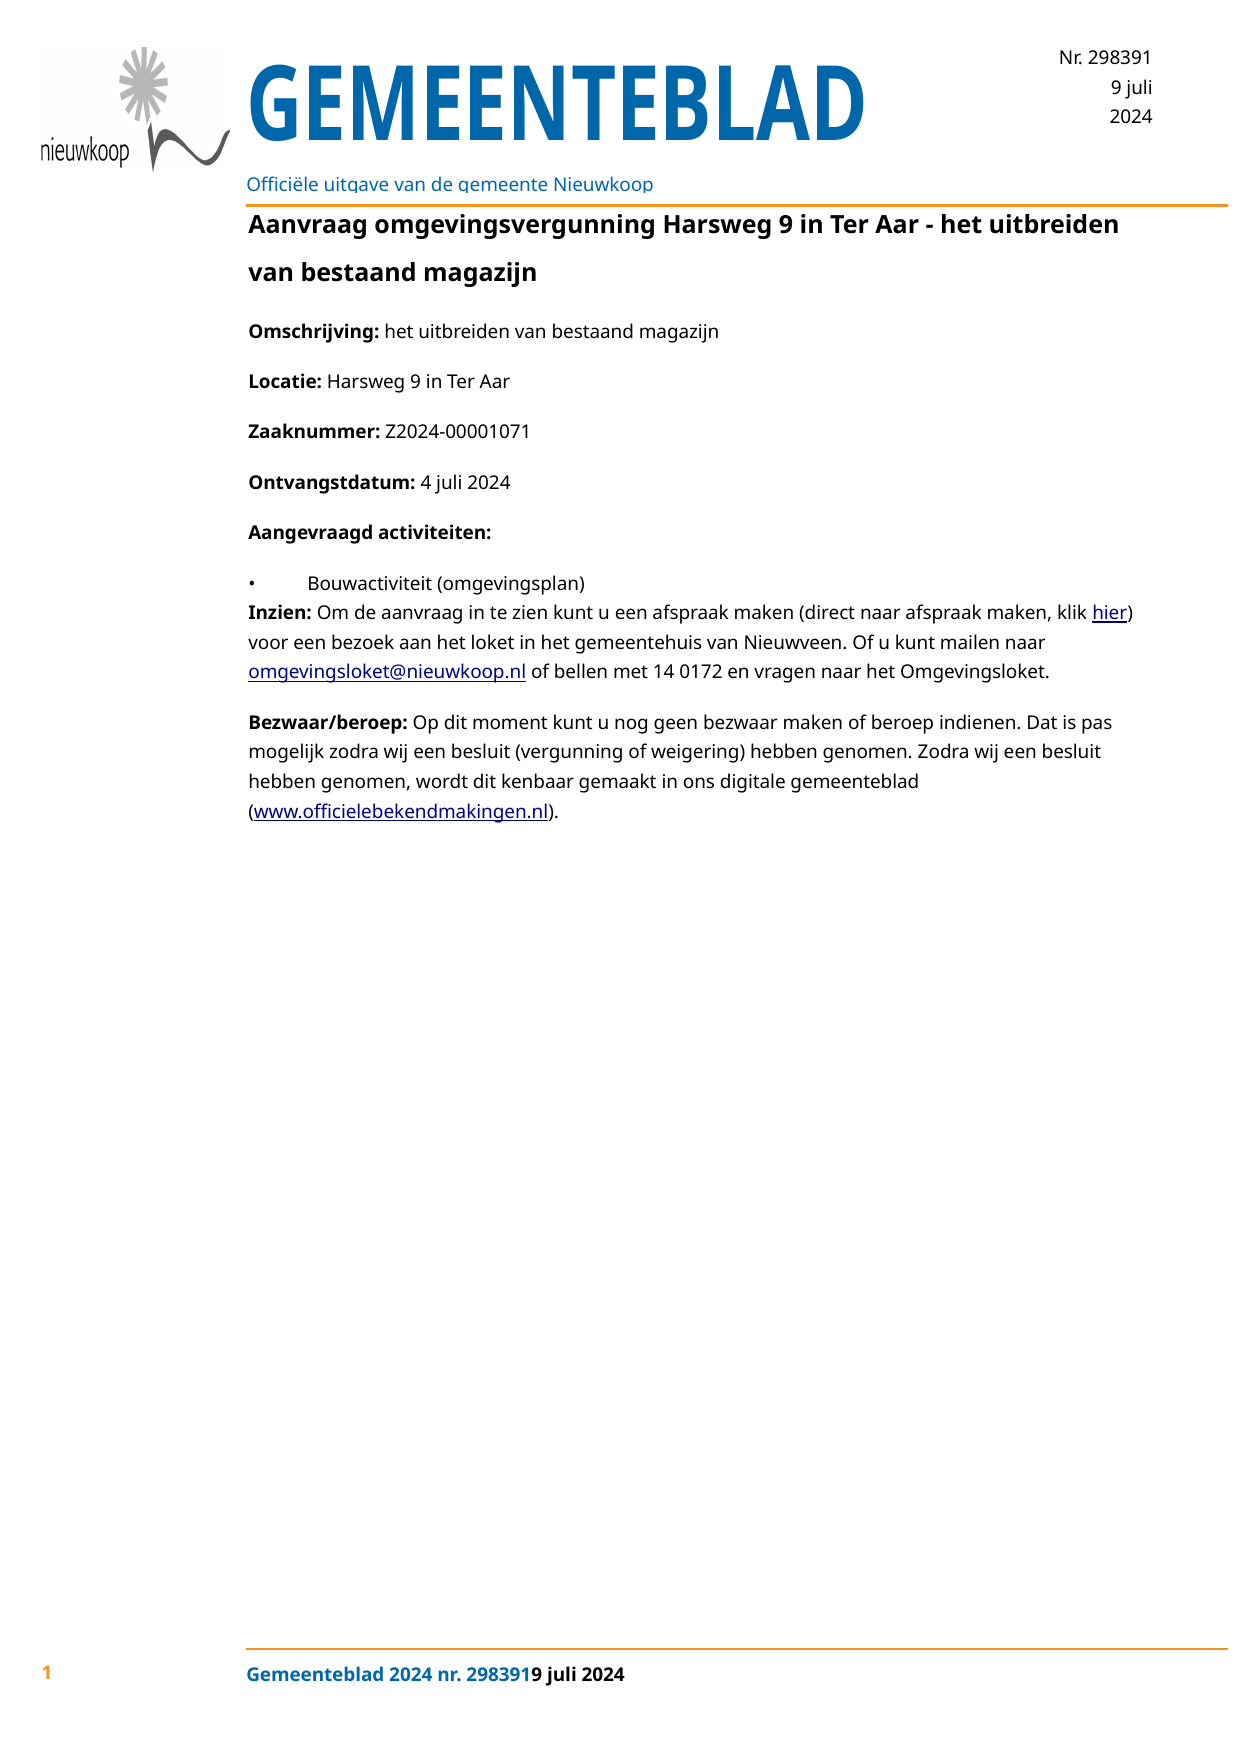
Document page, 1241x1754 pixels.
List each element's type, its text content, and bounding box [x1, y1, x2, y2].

text Aanvraag omgevingsvergunning Harsweg 9 in Ter Aar - het uitbreiden van bestaand magazijn [248, 207, 1152, 288]
text Bezwaar/beroep: Op dit moment kunt u nog geen bezwaar maken of beroep indienen. Dat is pas mogelijk zodra wij een besluit (vergunning of weigering) hebben genomen. Zodra wij een besluit hebben genomen, wordt dit kenbaar gemaakt in ons digitale gemeenteblad (www.officielebekendmakingen.nl). [248, 709, 1152, 824]
text Locatie: Harsweg 9 in Ter Aar [248, 368, 1152, 394]
text Ontvangstdatum: 4 juli 2024 [248, 469, 1152, 495]
text Inzien: Om de aanvraag in te zien kunt u een afspraak maken (direct naar afspraak maken, klik hier) voor een bezoek aan het loket in het gemeentehuis van Nieuwveen. Of u kunt mailen naar omgevingsloket@nieuwkoop.nl of bellen met 14 0172 en vragen naar het Omgevingsloket. [248, 599, 1152, 684]
text Zaaknummer: Z2024-00001071 [248, 419, 1152, 444]
list Bouwactiviteit (omgevingsplan) [248, 570, 1152, 596]
text Omschrijving: het uitbreiden van bestaand magazijn [248, 318, 1152, 344]
text Aangevraagd activiteiten: [248, 519, 1152, 545]
picture [41, 47, 231, 172]
